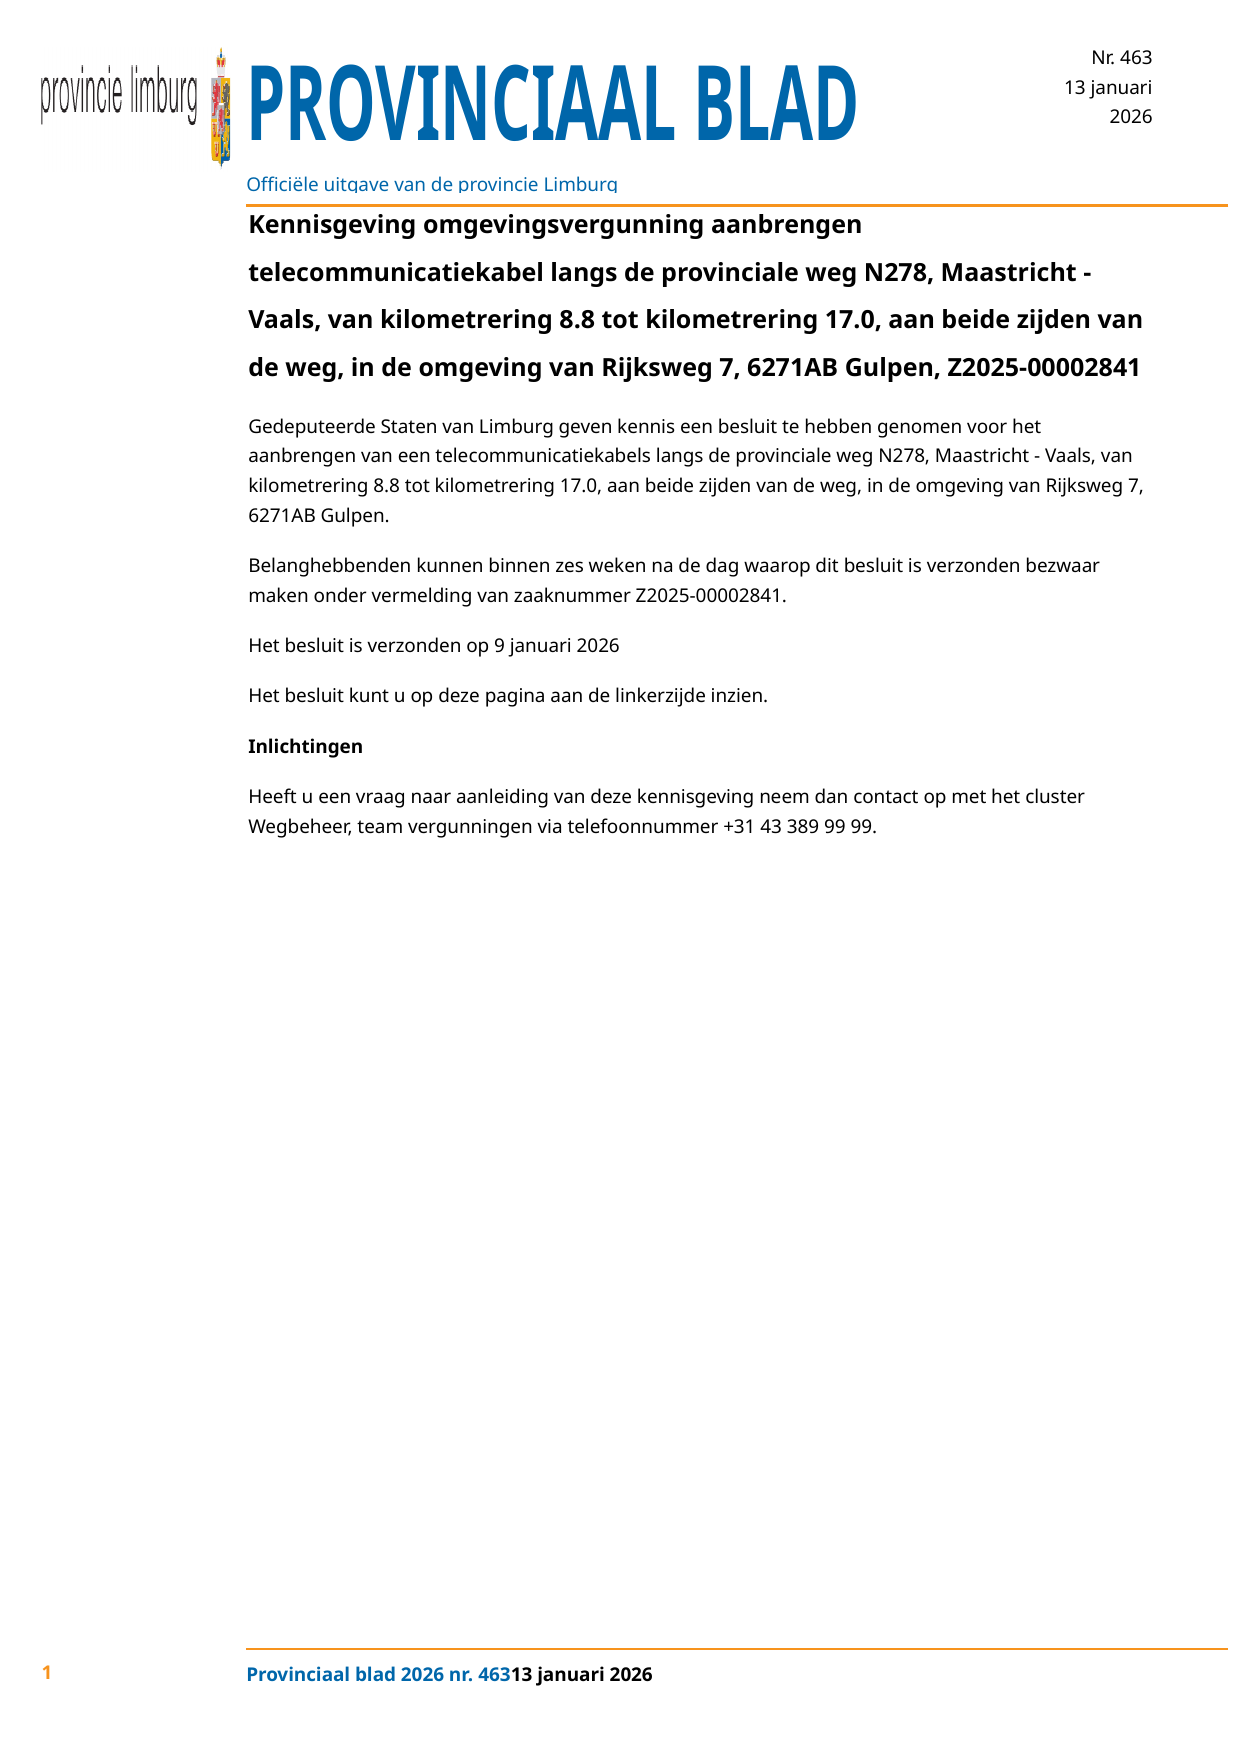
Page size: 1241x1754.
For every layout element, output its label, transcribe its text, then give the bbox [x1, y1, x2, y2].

text Het besluit is verzonden op 9 januari 2026 [248, 632, 1152, 658]
text Inlichtingen [248, 733, 1152, 759]
picture [41, 47, 231, 172]
text Kennisgeving omgevingsvergunning aanbrengen telecommunicatiekabel langs de provinciale weg N278, Maastricht - Vaals, van kilometrering 8.8 tot kilometrering 17.0, aan beide zijden van de weg, in de omgeving van Rijksweg 7, 6271AB Gulpen, Z2025-00002841 [248, 207, 1152, 384]
text Belanghebbenden kunnen binnen zes weken na de dag waarop dit besluit is verzonden bezwaar maken onder vermelding van zaaknummer Z2025-00002841. [248, 552, 1152, 608]
text Gedeputeerde Staten van Limburg geven kennis een besluit te hebben genomen voor het aanbrengen van een telecommunicatiekabels langs de provinciale weg N278, Maastricht - Vaals, van kilometrering 8.8 tot kilometrering 17.0, aan beide zijden van de weg, in de omgeving van Rijksweg 7, 6271AB Gulpen. [248, 413, 1152, 528]
text Het besluit kunt u op deze pagina aan de linkerzijde inzien. [248, 683, 1152, 708]
text Heeft u een vraag naar aanleiding van deze kennisgeving neem dan contact op met het cluster Wegbeheer, team vergunningen via telefoonnummer +31 43 389 99 99. [248, 783, 1152, 839]
